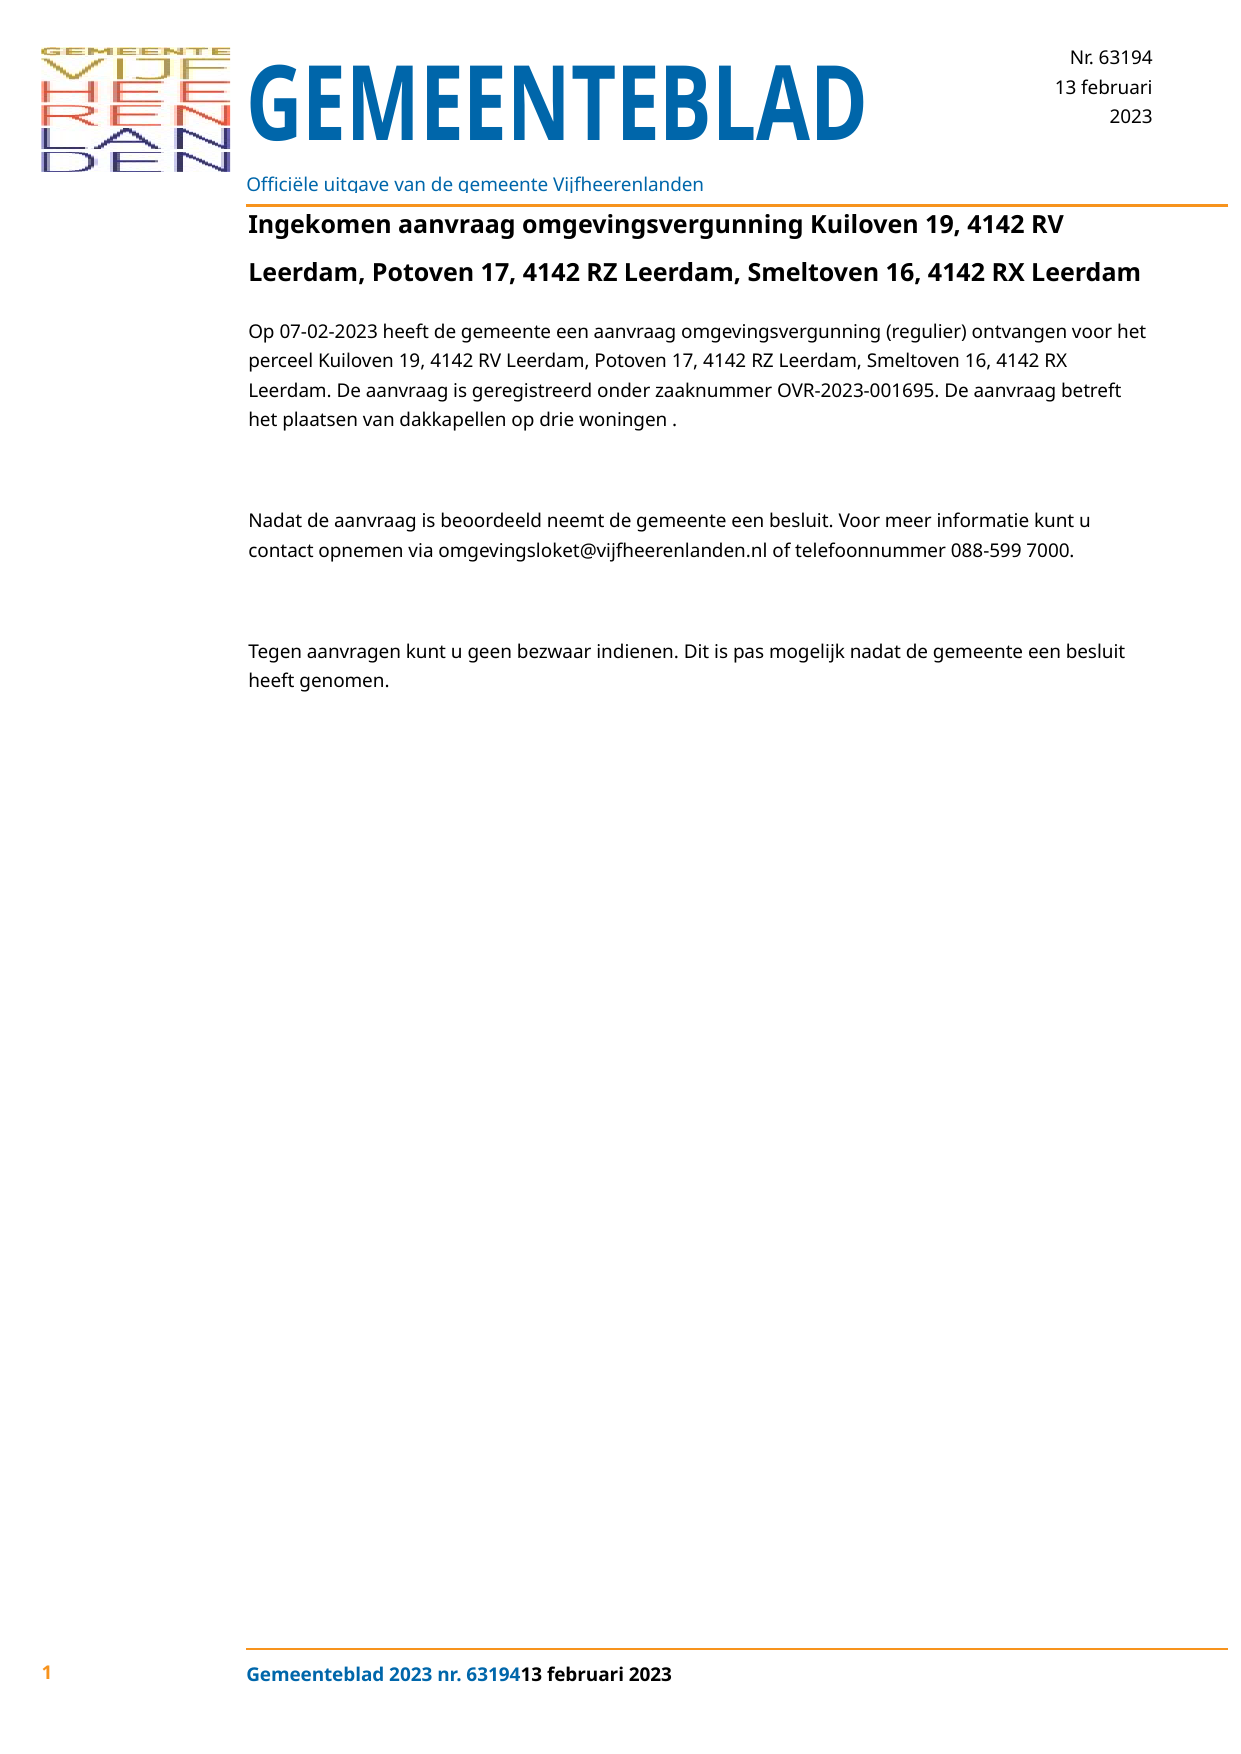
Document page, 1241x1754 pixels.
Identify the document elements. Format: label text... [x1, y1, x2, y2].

text Nadat de aanvraag is beoordeeld neemt de gemeente een besluit. Voor meer informatie kunt u contact opnemen via omgevingsloket@vijfheerenlanden.nl of telefoonnummer 088-599 7000. [248, 507, 1152, 563]
text Op 07-02-2023 heeft de gemeente een aanvraag omgevingsvergunning (regulier) ontvangen voor het perceel Kuiloven 19, 4142 RV Leerdam, Potoven 17, 4142 RZ Leerdam, Smeltoven 16, 4142 RX Leerdam. De aanvraag is geregistreerd onder zaaknummer OVR-2023-001695. De aanvraag betreft het plaatsen van dakkapellen op drie woningen . [248, 318, 1152, 432]
text Tegen aanvragen kunt u geen bezwaar indienen. Dit is pas mogelijk nadat de gemeente een besluit heeft genomen. [248, 638, 1152, 693]
picture [41, 47, 231, 172]
text Ingekomen aanvraag omgevingsvergunning Kuiloven 19, 4142 RV Leerdam, Potoven 17, 4142 RZ Leerdam, Smeltoven 16, 4142 RX Leerdam [248, 207, 1152, 288]
